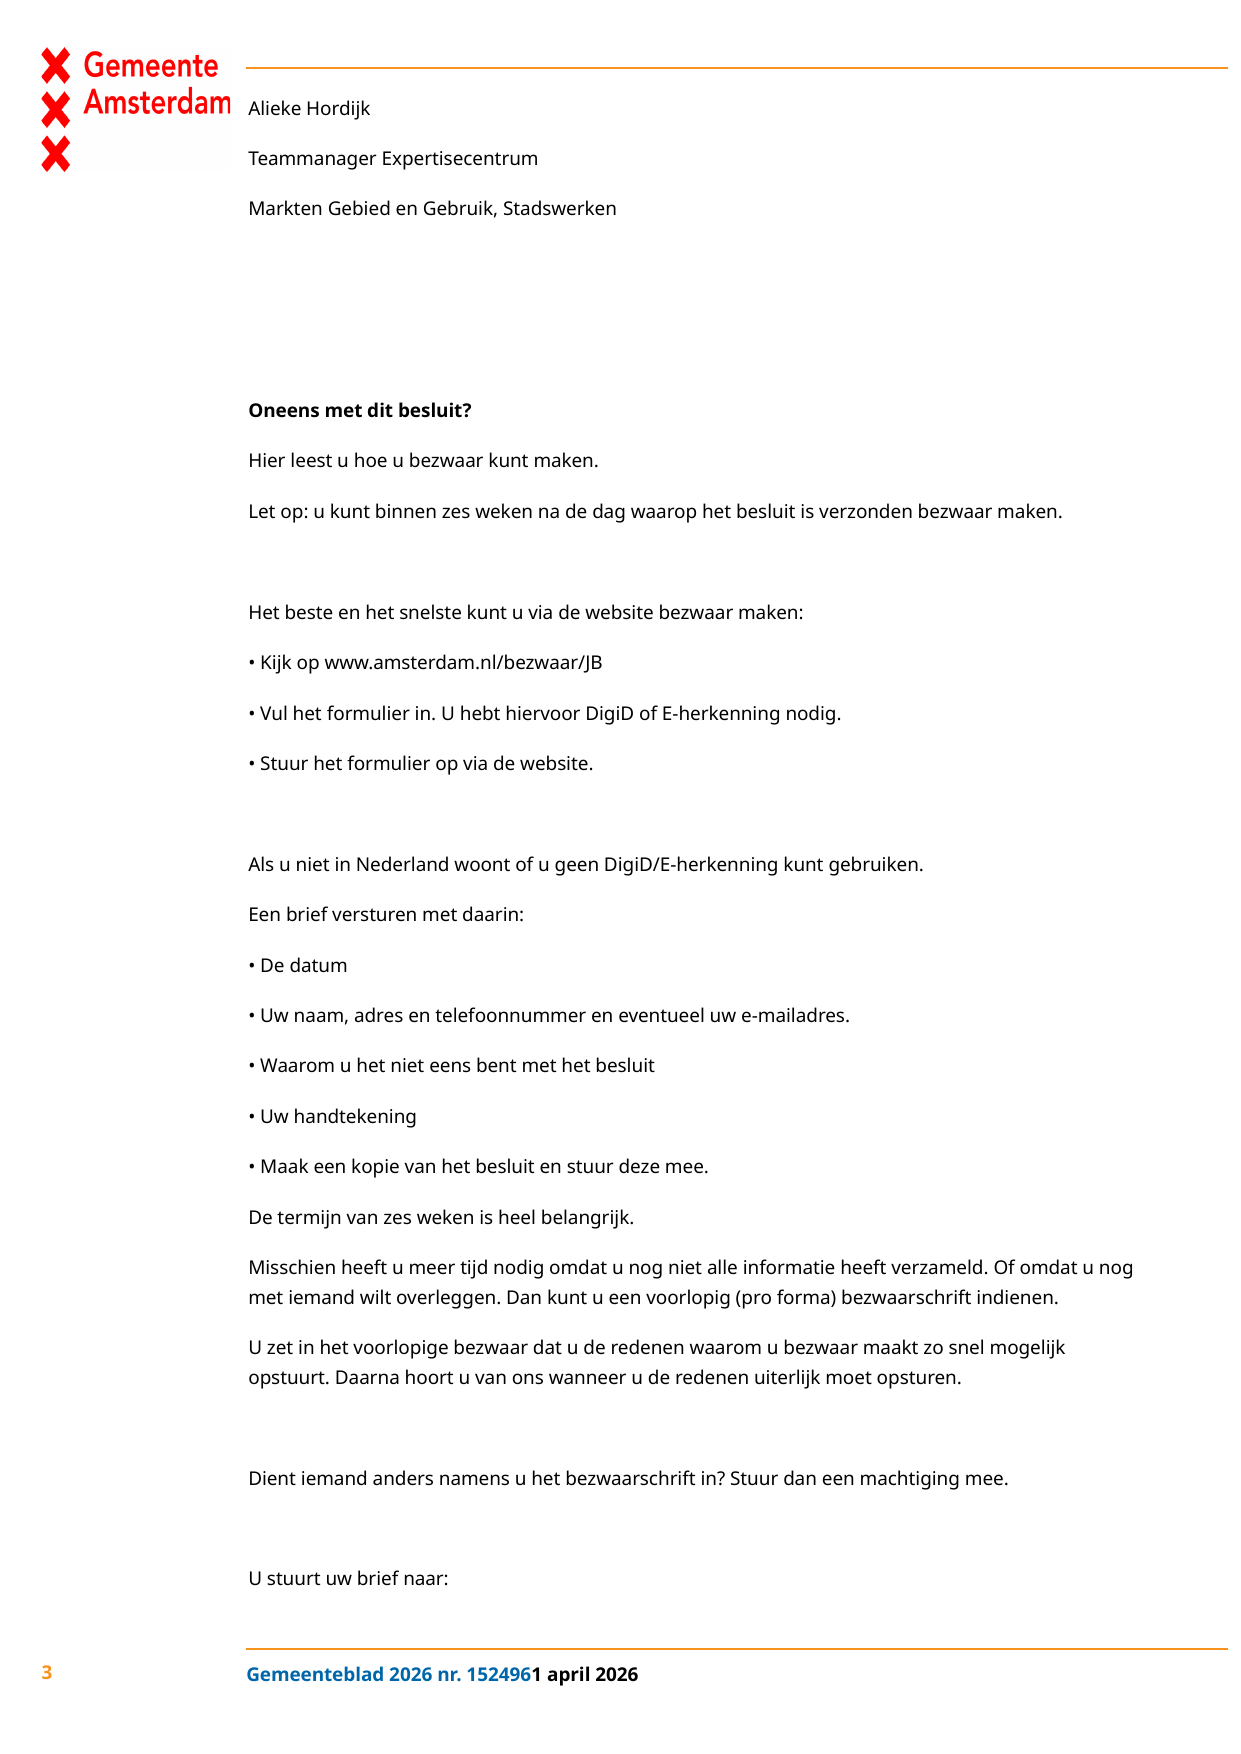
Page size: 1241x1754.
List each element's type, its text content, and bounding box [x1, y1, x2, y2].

text Oneens met dit besluit? [248, 397, 1152, 423]
text • Waarom u het niet eens bent met het besluit [248, 1053, 1152, 1078]
text Een brief versturen met daarin: [248, 901, 1152, 927]
text Hier leest u hoe u bezwaar kunt maken. [248, 448, 1152, 473]
text U stuurt uw brief naar: [248, 1566, 1152, 1591]
text Alieke Hordijk [248, 95, 1152, 121]
text • Maak een kopie van het besluit en stuur deze mee. [248, 1153, 1152, 1179]
picture [41, 47, 231, 172]
text • Uw naam, adres en telefoonnummer en eventueel uw e-mailadres. [248, 1002, 1152, 1028]
text Dient iemand anders namens u het bezwaarschrift in? Stuur dan een machtiging mee. [248, 1465, 1152, 1491]
text Misschien heeft u meer tijd nodig omdat u nog niet alle informatie heeft verzameld. Of omdat u nog met iemand wilt overleggen. Dan kunt u een voorlopig (pro forma) bezwaarschrift indienen. [248, 1254, 1152, 1310]
text • Vul het formulier in. U hebt hiervoor DigiD of E-herkenning nodig. [248, 700, 1152, 726]
text Het beste en het snelste kunt u via de website bezwaar maken: [248, 599, 1152, 625]
text Markten Gebied en Gebruik, Stadswerken [248, 196, 1152, 221]
text • Stuur het formulier op via de website. [248, 750, 1152, 776]
text Als u niet in Nederland woont of u geen DigiD/E-herkenning kunt gebruiken. [248, 851, 1152, 877]
text Teammanager Expertisecentrum [248, 145, 1152, 171]
text U zet in het voorlopige bezwaar dat u de redenen waarom u bezwaar maakt zo snel mogelijk opstuurt. Daarna hoort u van ons wanneer u de redenen uiterlijk moet opsturen. [248, 1334, 1152, 1390]
text • Uw handtekening [248, 1103, 1152, 1129]
text • Kijk op www.amsterdam.nl/bezwaar/JB [248, 649, 1152, 675]
text Let op: u kunt binnen zes weken na de dag waarop het besluit is verzonden bezwaar maken. [248, 498, 1152, 524]
text De termijn van zes weken is heel belangrijk. [248, 1204, 1152, 1230]
text • De datum [248, 952, 1152, 978]
